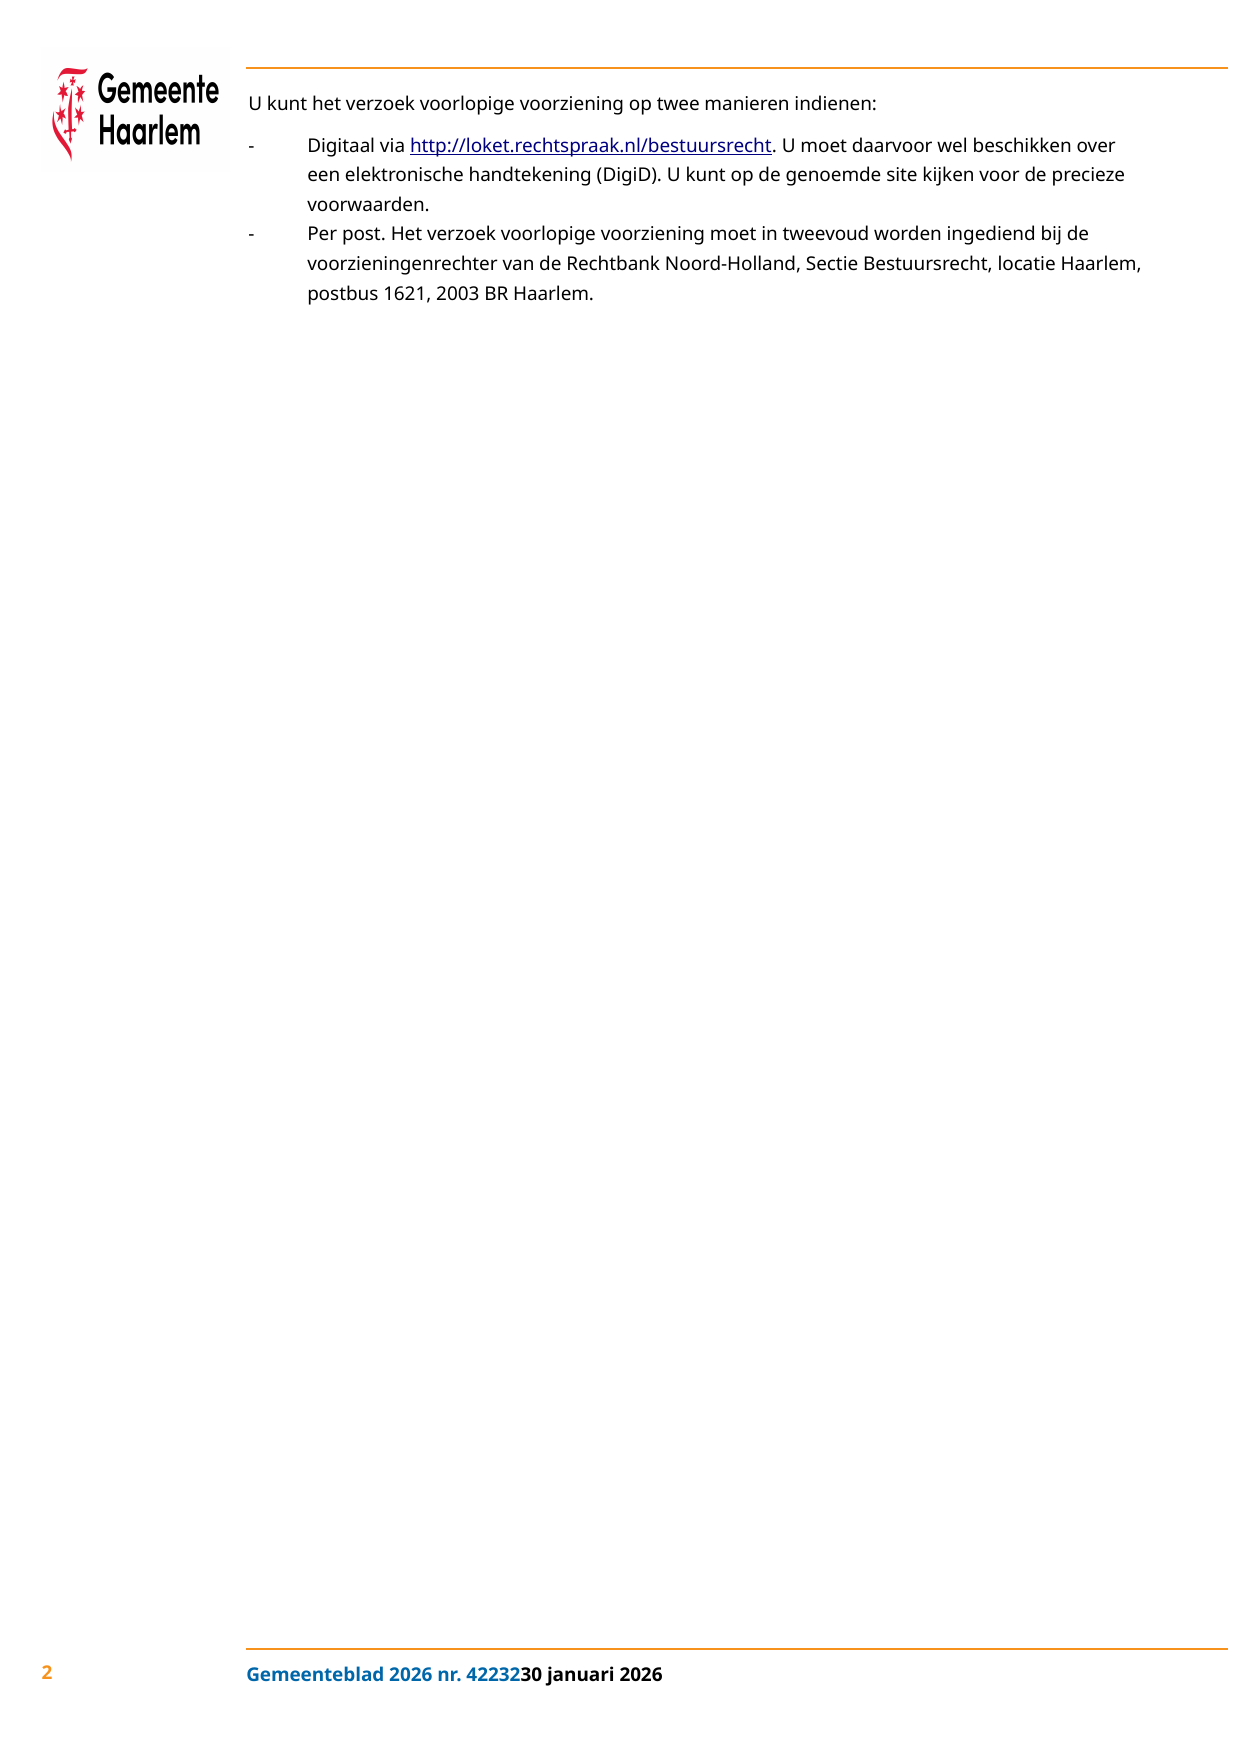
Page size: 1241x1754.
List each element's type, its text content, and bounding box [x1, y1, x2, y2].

list Per post. Het verzoek voorlopige voorziening moet in tweevoud worden ingediend bij de voorzieningenrechter van de Rechtbank Noord-Holland, Sectie Bestuursrecht, locatie Haarlem, postbus 1621, 2003 BR Haarlem. [248, 221, 1152, 305]
list Digitaal via http://loket.rechtspraak.nl/bestuursrecht. U moet daarvoor wel beschikken over een elektronische handtekening (DigiD). U kunt op de genoemde site kijken voor de precieze voorwaarden. [248, 132, 1152, 217]
picture [41, 47, 231, 172]
text U kunt het verzoek voorlopige voorziening op twee manieren indienen: [248, 95, 1152, 114]
